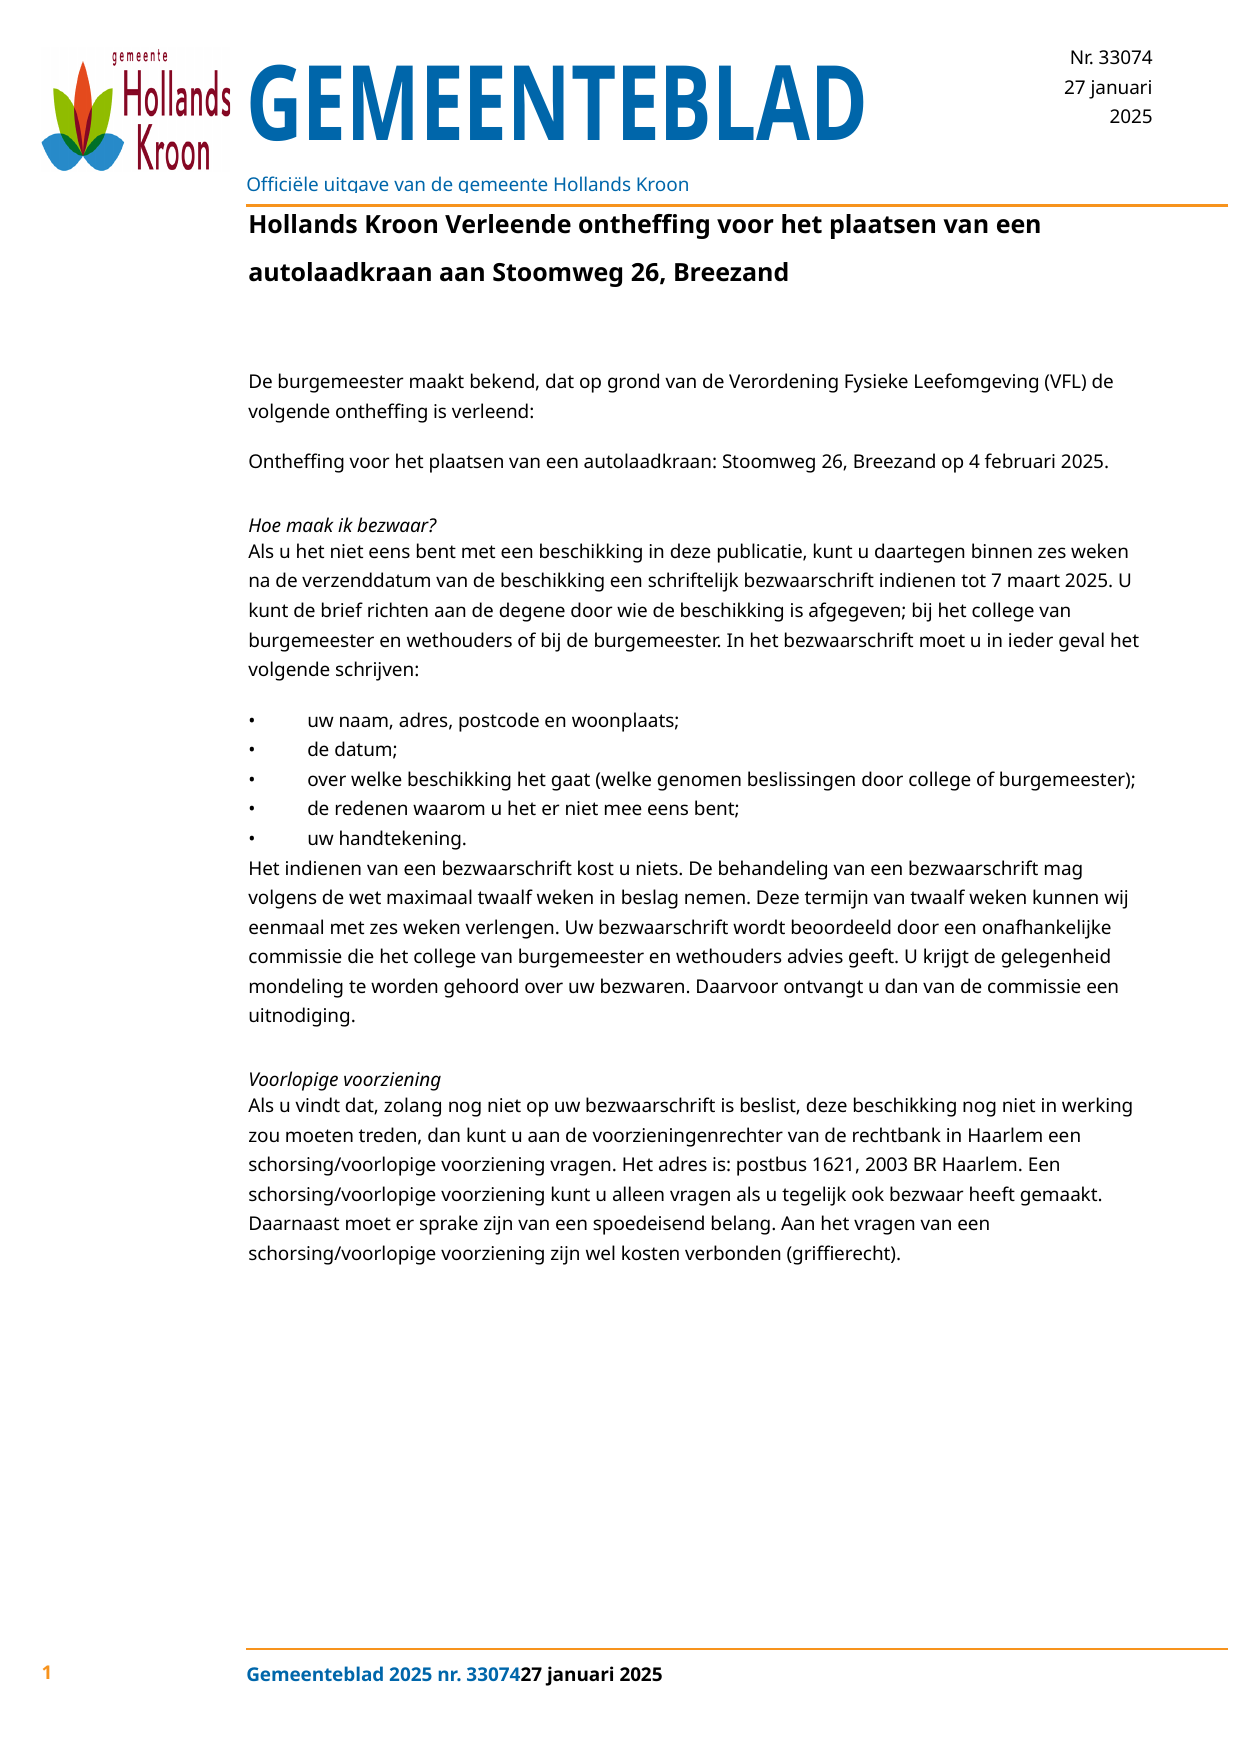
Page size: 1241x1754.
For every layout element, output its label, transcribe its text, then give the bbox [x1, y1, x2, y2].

text De burgemeester maakt bekend, dat op grond van de Verordening Fysieke Leefomgeving (VFL) de volgende ontheffing is verleend: [248, 368, 1152, 424]
text Als u vindt dat, zolang nog niet op uw bezwaarschrift is beslist, deze beschikking nog niet in werking zou moeten treden, dan kunt u aan de voorzieningenrechter van de rechtbank in Haarlem een schorsing/voorlopige voorziening vragen. Het adres is: postbus 1621, 2003 BR Haarlem. Een schorsing/voorlopige voorziening kunt u alleen vragen als u tegelijk ook bezwaar heeft gemaakt. Daarnaast moet er sprake zijn van een spoedeisend belang. Aan het vragen van een schorsing/voorlopige voorziening zijn wel kosten verbonden (griffierecht). [248, 1092, 1152, 1266]
text Voorlopige voorziening [248, 1067, 1152, 1092]
text Hollands Kroon Verleende ontheffing voor het plaatsen van een autolaadkraan aan Stoomweg 26, Breezand [248, 207, 1152, 288]
text Als u het niet eens bent met een beschikking in deze publicatie, kunt u daartegen binnen zes weken na de verzenddatum van de beschikking een schriftelijk bezwaarschrift indienen tot 7 maart 2025. U kunt de brief richten aan de degene door wie de beschikking is afgegeven; bij het college van burgemeester en wethouders of bij de burgemeester. In het bezwaarschrift moet u in ieder geval het volgende schrijven: [248, 538, 1152, 682]
list uw handtekening. [248, 825, 1152, 851]
picture [41, 47, 231, 172]
text Het indienen van een bezwaarschrift kost u niets. De behandeling van een bezwaarschrift mag volgens de wet maximaal twaalf weken in beslag nemen. Deze termijn van twaalf weken kunnen wij eenmaal met zes weken verlengen. Uw bezwaarschrift wordt beoordeeld door een onafhankelijke commissie die het college van burgemeester en wethouders advies geeft. U krijgt de gelegenheid mondeling te worden gehoord over uw bezwaren. Daarvoor ontvangt u dan van de commissie een uitnodiging. [248, 855, 1152, 1028]
text Hoe maak ik bezwaar? [248, 512, 1152, 538]
list de redenen waarom u het er niet mee eens bent; [248, 796, 1152, 821]
list over welke beschikking het gaat (welke genomen beslissingen door college of burgemeester); [248, 766, 1152, 792]
text Ontheffing voor het plaatsen van een autolaadkraan: Stoomweg 26, Breezand op 4 februari 2025. [248, 448, 1152, 474]
list uw naam, adres, postcode en woonplaats; [248, 707, 1152, 732]
list de datum; [248, 736, 1152, 762]
